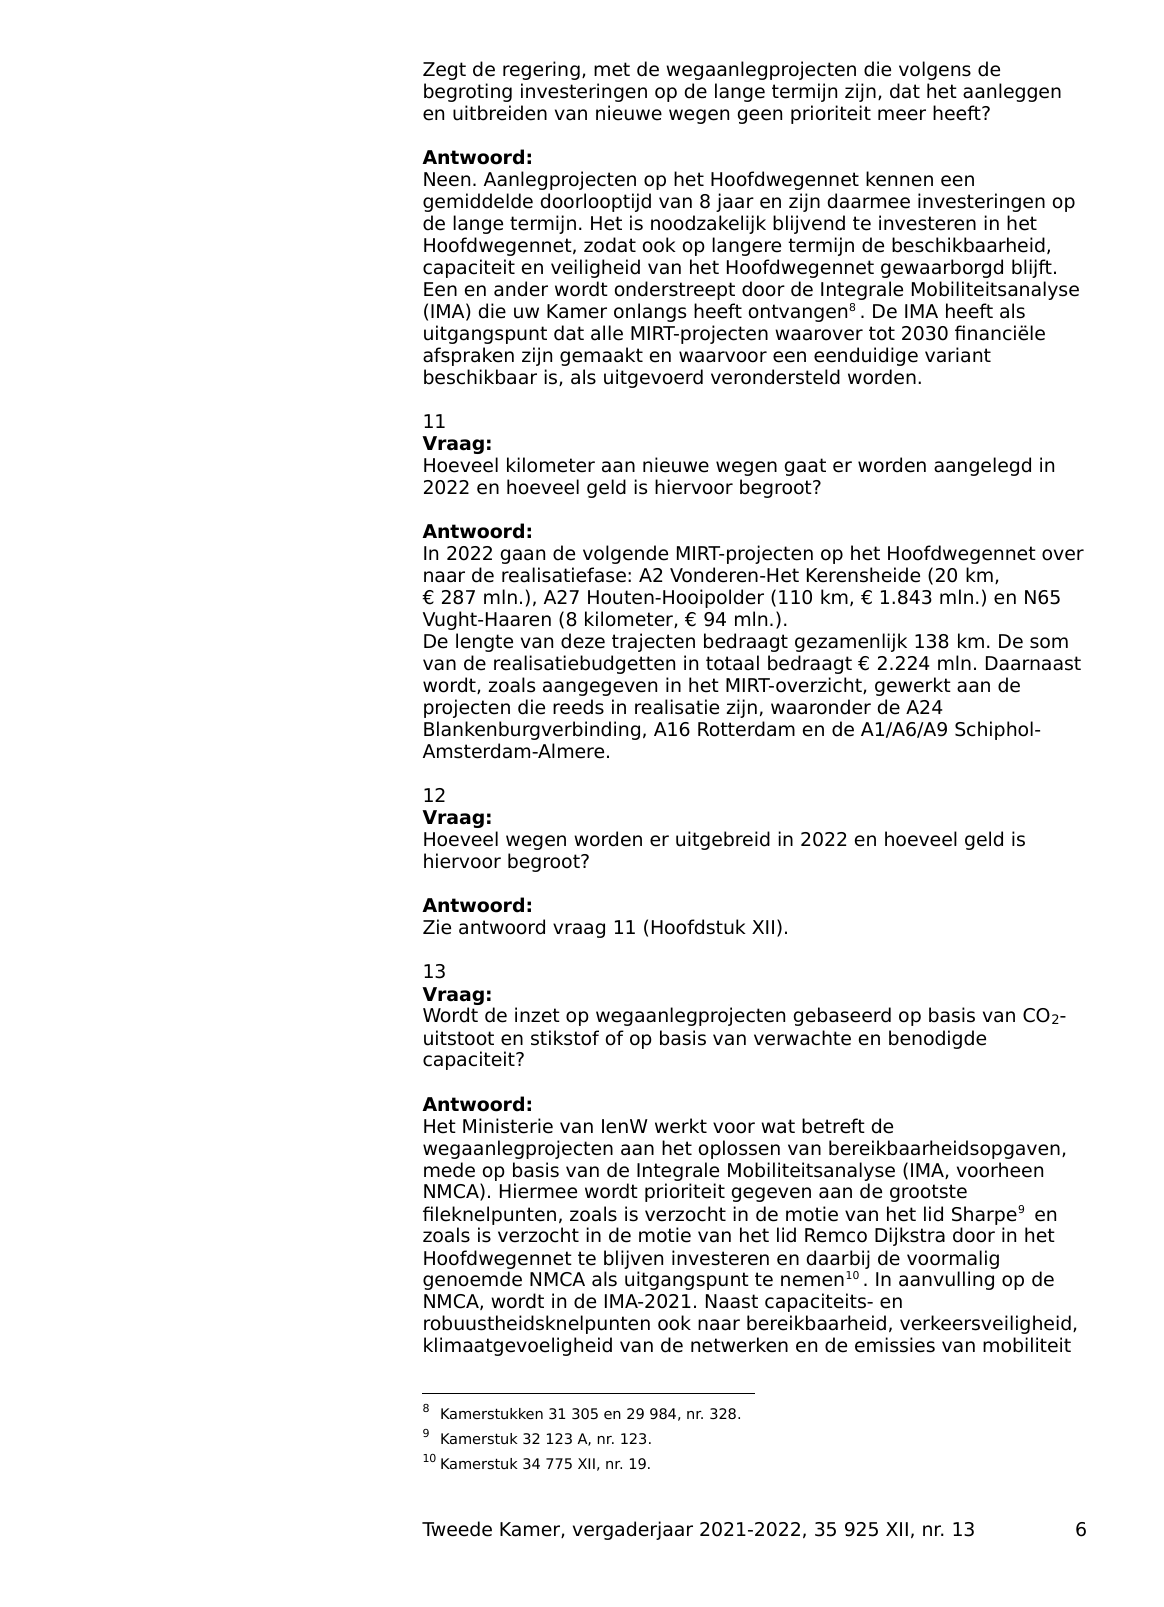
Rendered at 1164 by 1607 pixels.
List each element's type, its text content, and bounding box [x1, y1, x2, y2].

text Antwoord: [422, 521, 1087, 543]
text Vraag: [422, 983, 1087, 1005]
text 13 [422, 961, 1087, 983]
text Antwoord: [422, 1093, 1087, 1116]
text Zie antwoord vraag 11 (Hoofdstuk XII). [422, 917, 1087, 939]
text De lengte van deze trajecten bedraagt gezamenlijk 138 km. De som van de realisatiebudgetten in totaal bedraagt € 2.224 mln. Daarnaast wordt, zoals aangegeven in het MIRT-overzicht, gewerkt aan de projecten die reeds in realisatie zijn, waaronder de A24 Blankenburgverbinding, A16 Rotterdam en de A1/A6/A9 Schiphol-Amsterdam-Almere. [422, 631, 1087, 763]
text Hoeveel kilometer aan nieuwe wegen gaat er worden aangelegd in 2022 en hoeveel geld is hiervoor begroot? [422, 455, 1087, 499]
text Antwoord: [422, 895, 1087, 917]
text In 2022 gaan de volgende MIRT-projecten op het Hoofdwegennet over naar de realisatiefase: A2 Vonderen-Het Kerensheide (20 km, € 287 mln.), A27 Houten-Hooipolder (110 km, € 1.843 mln.) en N65 Vught-Haaren (8 kilometer, € 94 mln.). [422, 543, 1087, 631]
text 11 [422, 411, 1087, 433]
text Kamerstuk 32 123 A, nr. 123. [422, 1427, 1087, 1449]
text Neen. Aanlegprojecten op het Hoofdwegennet kennen een gemiddelde doorlooptijd van 8 jaar en zijn daarmee investeringen op de lange termijn. Het is noodzakelijk blijvend te investeren in het Hoofdwegennet, zodat ook op langere termijn de beschikbaarheid, capaciteit en veiligheid van het Hoofdwegennet gewaarborgd blijft. Een en ander wordt onderstreept door de Integrale Mobiliteitsanalyse (IMA) die uw Kamer onlangs heeft ontvangen. De IMA heeft als uitgangspunt dat alle MIRT-projecten waarover tot 2030 financiële afspraken zijn gemaakt en waarvoor een eenduidige variant beschikbaar is, als uitgevoerd verondersteld worden. [422, 169, 1087, 389]
text Vraag: [422, 433, 1087, 455]
text Wordt de inzet op wegaanlegprojecten gebaseerd op basis van CO2-uitstoot en stikstof of op basis van verwachte en benodigde capaciteit? [422, 1005, 1087, 1071]
text Kamerstukken 31 305 en 29 984, nr. 328. [422, 1402, 1087, 1424]
text Antwoord: [422, 147, 1087, 169]
text 12 [422, 785, 1087, 807]
text Zegt de regering, met de wegaanlegprojecten die volgens de begroting investeringen op de lange termijn zijn, dat het aanleggen en uitbreiden van nieuwe wegen geen prioriteit meer heeft? [422, 59, 1087, 125]
text Kamerstuk 34 775 XII, nr. 19. [422, 1452, 1087, 1474]
text Het Ministerie van IenW werkt voor wat betreft de wegaanlegprojecten aan het oplossen van bereikbaarheidsopgaven, mede op basis van de Integrale Mobiliteitsanalyse (IMA, voorheen NMCA). Hiermee wordt prioriteit gegeven aan de grootste fileknelpunten, zoals is verzocht in de motie van het lid Sharpe en zoals is verzocht in de motie van het lid Remco Dijkstra door in het Hoofdwegennet te blijven investeren en daarbij de voormalig genoemde NMCA als uitgangspunt te nemen. In aanvulling op de NMCA, wordt in de IMA-2021. Naast capaciteits- en robuustheidsknelpunten ook naar bereikbaarheid, verkeersveiligheid, klimaatgevoeligheid van de netwerken en de emissies van mobiliteit [422, 1116, 1087, 1357]
text Hoeveel wegen worden er uitgebreid in 2022 en hoeveel geld is hiervoor begroot? [422, 829, 1087, 873]
text Vraag: [422, 807, 1087, 829]
